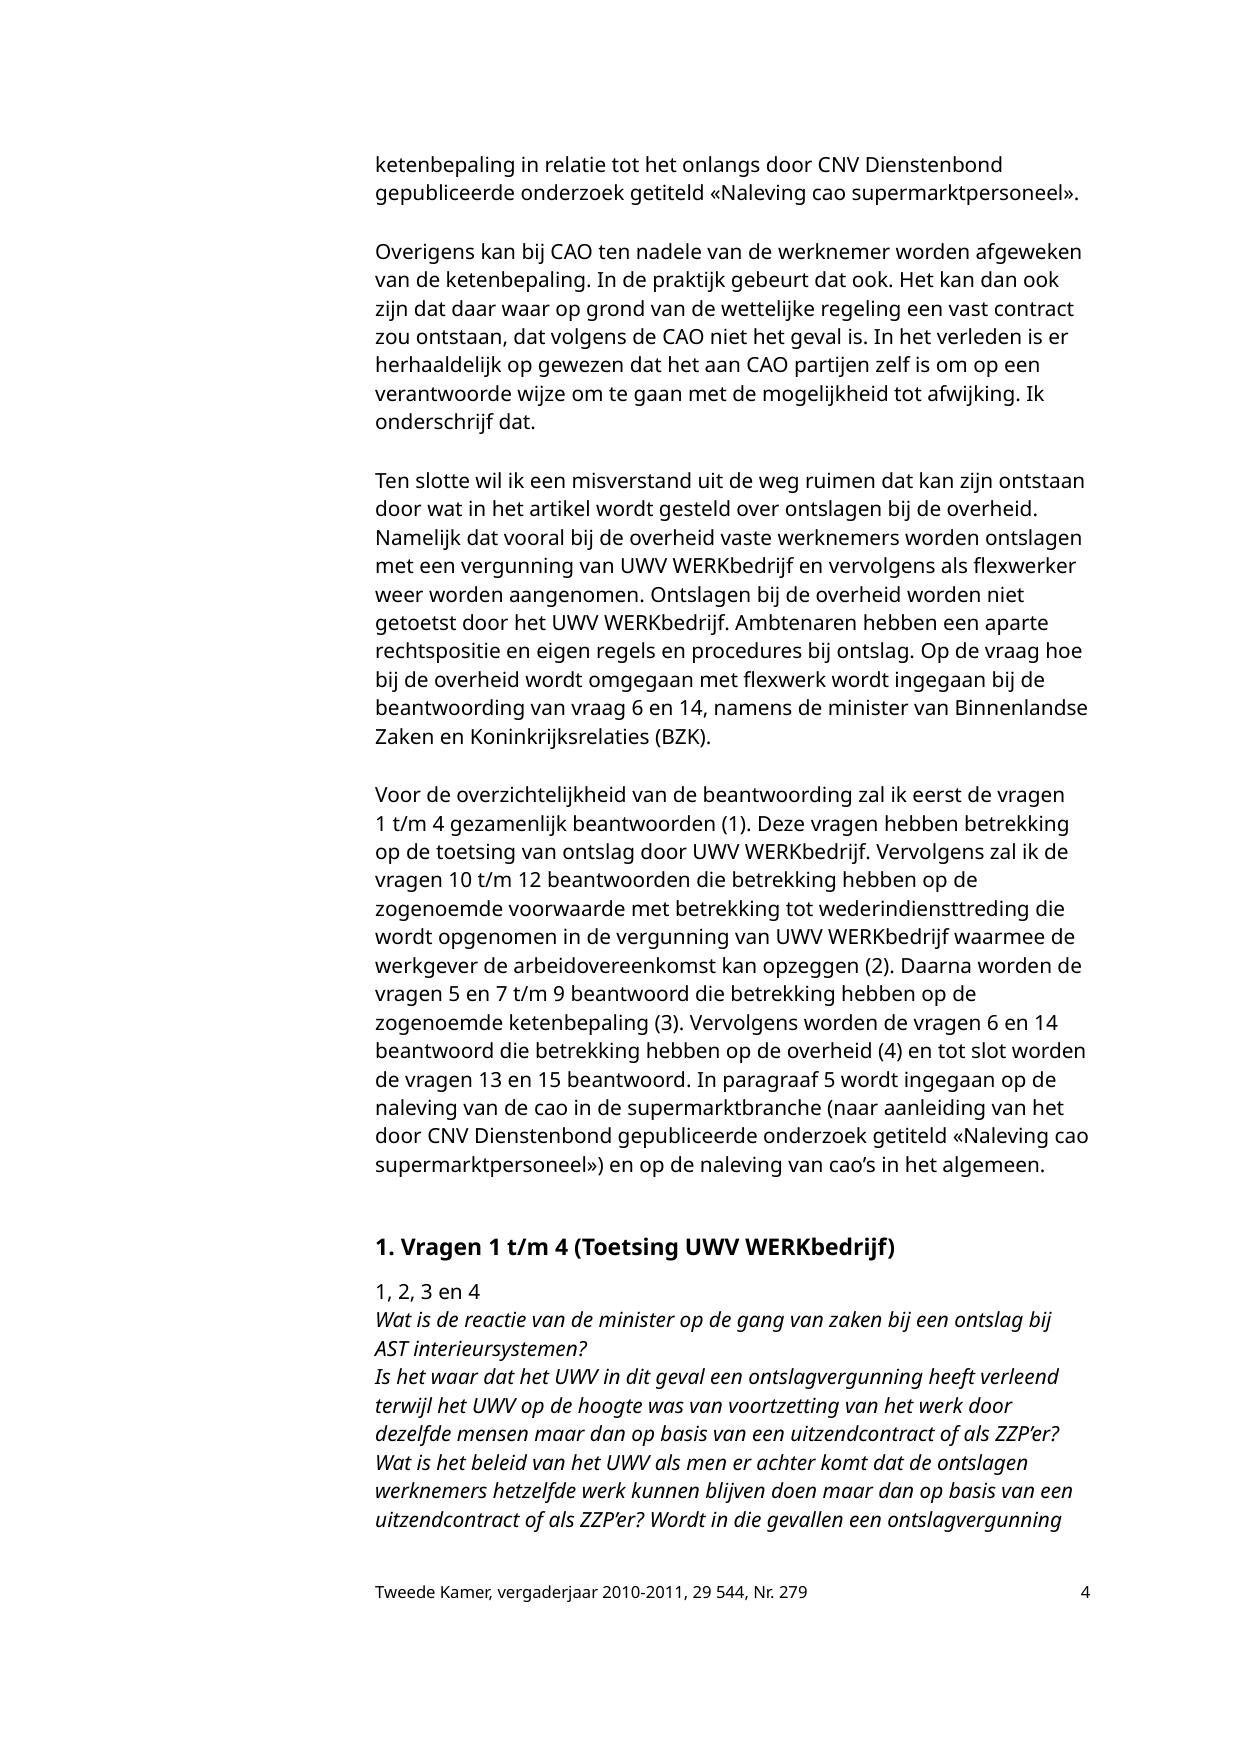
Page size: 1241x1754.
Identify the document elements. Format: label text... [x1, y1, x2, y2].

text 1, 2, 3 en 4 [375, 1277, 1090, 1306]
text Wat is het beleid van het UWV als men er achter komt dat de ontslagen werknemers hetzelfde werk kunnen blijven doen maar dan op basis van een uitzendcontract of als ZZP’er? Wordt in die gevallen een ontslagvergunning [375, 1448, 1090, 1533]
text Voor de overzichtelijkheid van de beantwoording zal ik eerst de vragen 1 t/m 4 gezamenlijk beantwoorden (1). Deze vragen hebben betrekking op de toetsing van ontslag door UWV WERKbedrijf. Vervolgens zal ik de vragen 10 t/m 12 beantwoorden die betrekking hebben op de zogenoemde voorwaarde met betrekking tot wederindiensttreding die wordt opgenomen in de vergunning van UWV WERKbedrijf waarmee de werkgever de arbeidovereenkomst kan opzeggen (2). Daarna worden de vragen 5 en 7 t/m 9 beantwoord die betrekking hebben op de zogenoemde ketenbepaling (3). Vervolgens worden de vragen 6 en 14 beantwoord die betrekking hebben op de overheid (4) en tot slot worden de vragen 13 en 15 beantwoord. In paragraaf 5 wordt ingegaan op de naleving van de cao in de supermarktbranche (naar aanleiding van het door CNV Dienstenbond gepubliceerde onderzoek getiteld «Naleving cao supermarktpersoneel») en op de naleving van cao’s in het algemeen. [375, 780, 1090, 1178]
text Ten slotte wil ik een misverstand uit de weg ruimen dat kan zijn ontstaan door wat in het artikel wordt gesteld over ontslagen bij de overheid. Namelijk dat vooral bij de overheid vaste werknemers worden ontslagen met een vergunning van UWV WERKbedrijf en vervolgens als flexwerker weer worden aangenomen. Ontslagen bij de overheid worden niet getoetst door het UWV WERKbedrijf. Ambtenaren hebben een aparte rechtspositie en eigen regels en procedures bij ontslag. Op de vraag hoe bij de overheid wordt omgegaan met flexwerk wordt ingegaan bij de beantwoording van vraag 6 en 14, namens de minister van Binnenlandse Zaken en Koninkrijksrelaties (BZK). [375, 466, 1090, 750]
text ketenbepaling in relatie tot het onlangs door CNV Dienstenbond gepubliceerde onderzoek getiteld «Naleving cao supermarktpersoneel». [375, 150, 1090, 207]
text Wat is de reactie van de minister op de gang van zaken bij een ontslag bij AST interieursystemen? [375, 1306, 1090, 1362]
text Is het waar dat het UWV in dit geval een ontslagvergunning heeft verleend terwijl het UWV op de hoogte was van voortzetting van het werk door dezelfde mensen maar dan op basis van een uitzendcontract of als ZZP’er? [375, 1362, 1090, 1448]
text Overigens kan bij CAO ten nadele van de werknemer worden afgeweken van de ketenbepaling. In de praktijk gebeurt dat ook. Het kan dan ook zijn dat daar waar op grond van de wettelijke regeling een vast contract zou ontstaan, dat volgens de CAO niet het geval is. In het verleden is er herhaaldelijk op gewezen dat het aan CAO partijen zelf is om op een verantwoorde wijze om te gaan met de mogelijkheid tot afwijking. Ik onderschrijf dat. [375, 237, 1090, 436]
subtitle 1. Vragen 1 t/m 4 (Toetsing UWV WERKbedrijf) [375, 1231, 1090, 1262]
